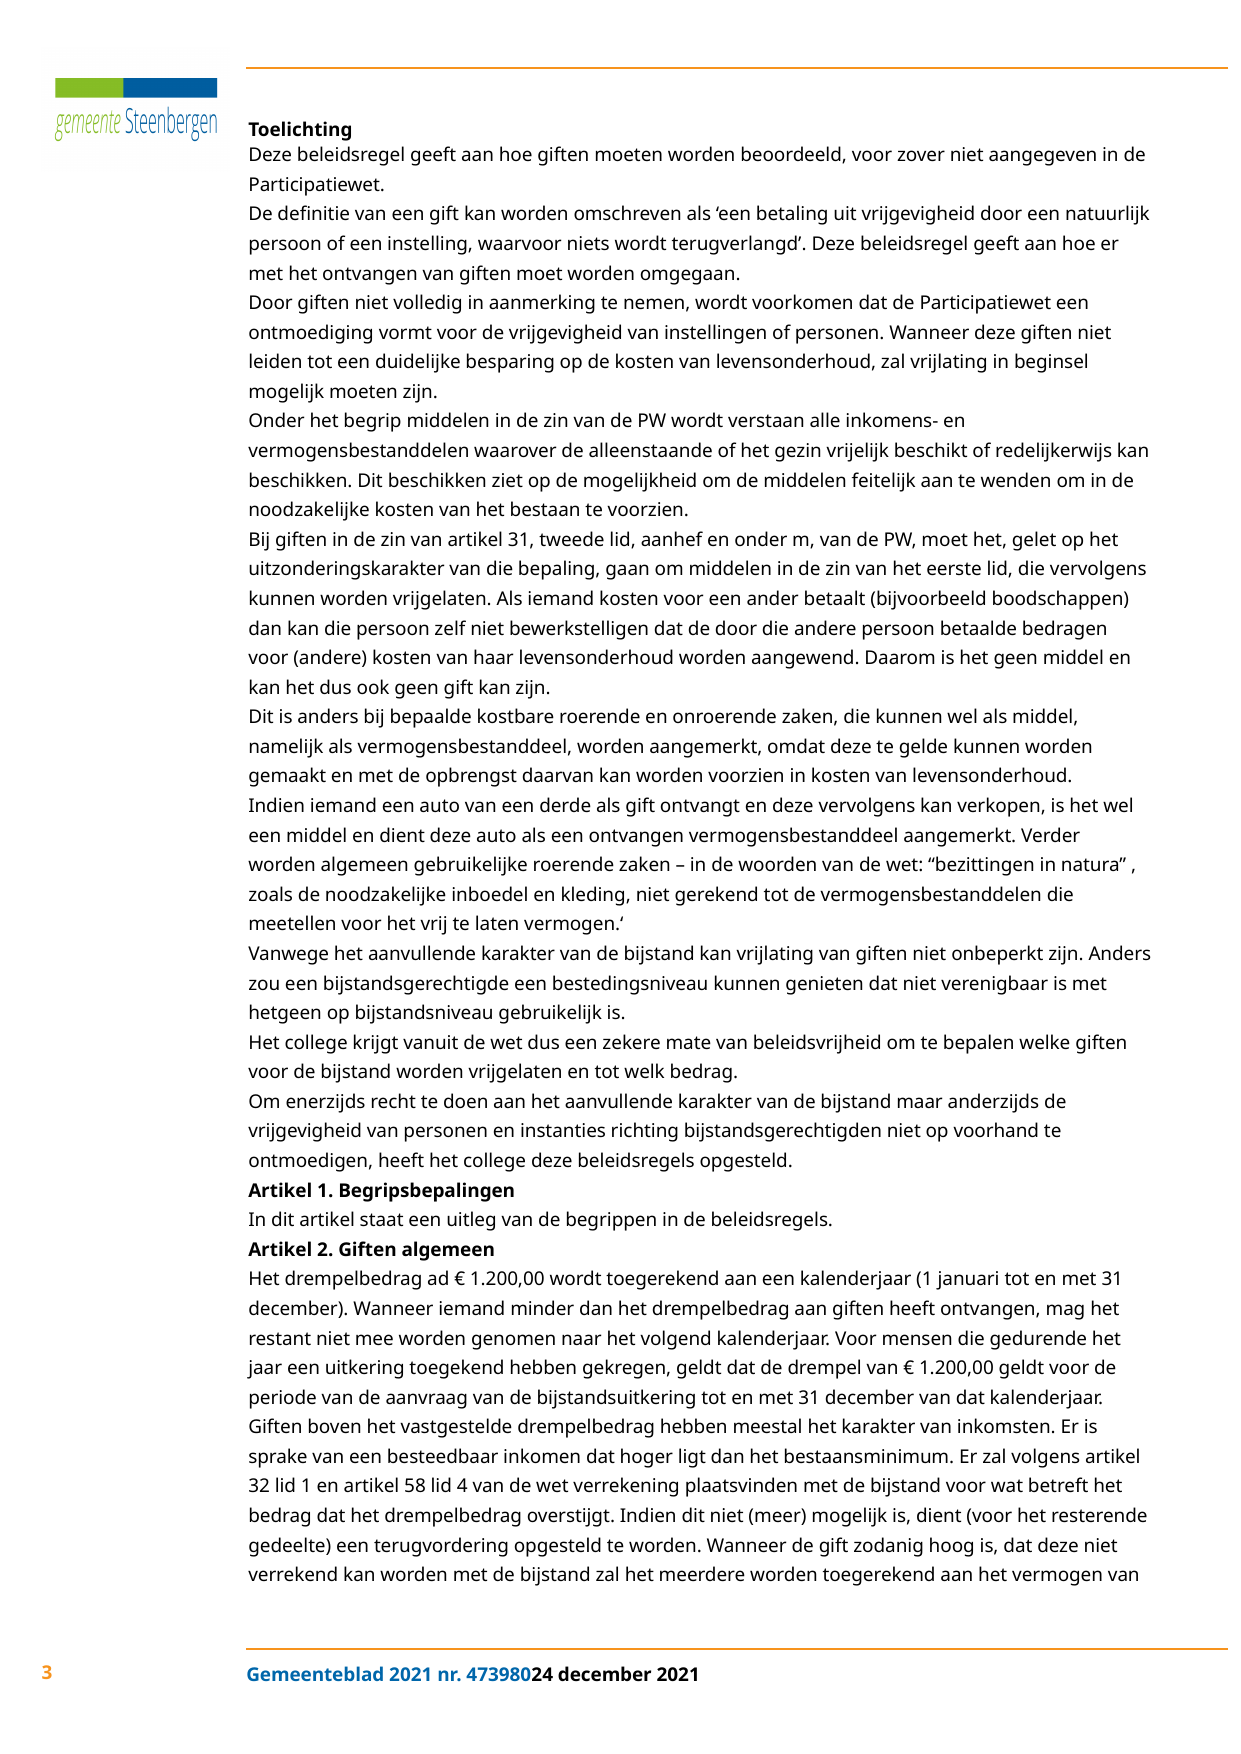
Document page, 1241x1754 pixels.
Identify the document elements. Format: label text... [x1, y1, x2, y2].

text Artikel 2. Giften algemeen [248, 1236, 1152, 1262]
picture [41, 47, 231, 172]
text Bij giften in de zin van artikel 31, tweede lid, aanhef en onder m, van de PW, moet het, gelet op het uitzonderingskarakter van die bepaling, gaan om middelen in de zin van het eerste lid, die vervolgens kunnen worden vrijgelaten. Als iemand kosten voor een ander betaalt (bijvoorbeeld boodschappen) dan kan die persoon zelf niet bewerkstelligen dat de door die andere persoon betaalde bedragen voor (andere) kosten van haar levensonderhoud worden aangewend. Daarom is het geen middel en kan het dus ook geen gift kan zijn. [248, 526, 1152, 700]
text Artikel 1. Begripsbepalingen [248, 1177, 1152, 1203]
text Indien iemand een auto van een derde als gift ontvangt en deze vervolgens kan verkopen, is het wel een middel en dient deze auto als een ontvangen vermogensbestanddeel aangemerkt. Verder worden algemeen gebruikelijke roerende zaken – in de woorden van de wet: “bezittingen in natura” , zoals de noodzakelijke inboedel en kleding, niet gerekend tot de vermogensbestanddelen die meetellen voor het vrij te laten vermogen.‘ [248, 792, 1152, 936]
text Het drempelbedrag ad € 1.200,00 wordt toegerekend aan een kalenderjaar (1 januari tot en met 31 december). Wanneer iemand minder dan het drempelbedrag aan giften heeft ontvangen, mag het restant niet mee worden genomen naar het volgend kalenderjaar. Voor mensen die gedurende het jaar een uitkering toegekend hebben gekregen, geldt dat de drempel van € 1.200,00 geldt voor de periode van de aanvraag van de bijstandsuitkering tot en met 31 december van dat kalenderjaar. [248, 1266, 1152, 1410]
text Om enerzijds recht te doen aan het aanvullende karakter van de bijstand maar anderzijds de vrijgevigheid van personen en instanties richting bijstandsgerechtigden niet op voorhand te ontmoedigen, heeft het college deze beleidsregels opgesteld. [248, 1088, 1152, 1173]
text Giften boven het vastgestelde drempelbedrag hebben meestal het karakter van inkomsten. Er is sprake van een besteedbaar inkomen dat hoger ligt dan het bestaansminimum. Er zal volgens artikel 32 lid 1 en artikel 58 lid 4 van de wet verrekening plaatsvinden met de bijstand voor wat betreft het bedrag dat het drempelbedrag overstijgt. Indien dit niet (meer) mogelijk is, dient (voor het resterende gedeelte) een terugvordering opgesteld te worden. Wanneer de gift zodanig hoog is, dat deze niet verrekend kan worden met de bijstand zal het meerdere worden toegerekend aan het vermogen van [248, 1413, 1152, 1587]
text Onder het begrip middelen in de zin van de PW wordt verstaan alle inkomens- en vermogensbestanddelen waarover de alleenstaande of het gezin vrijelijk beschikt of redelijkerwijs kan beschikken. Dit beschikken ziet op de mogelijkheid om de middelen feitelijk aan te wenden om in de noodzakelijke kosten van het bestaan te voorzien. [248, 408, 1152, 522]
text Door giften niet volledig in aanmerking te nemen, wordt voorkomen dat de Participatiewet een ontmoediging vormt voor de vrijgevigheid van instellingen of personen. Wanneer deze giften niet leiden tot een duidelijke besparing op de kosten van levensonderhoud, zal vrijlating in beginsel mogelijk moeten zijn. [248, 289, 1152, 404]
text Dit is anders bij bepaalde kostbare roerende en onroerende zaken, die kunnen wel als middel, namelijk als vermogensbestanddeel, worden aangemerkt, omdat deze te gelde kunnen worden gemaakt en met de opbrengst daarvan kan worden voorzien in kosten van levensonderhoud. [248, 703, 1152, 788]
text Toelichting [248, 116, 1152, 141]
text Het college krijgt vanuit de wet dus een zekere mate van beleidsvrijheid om te bepalen welke giften voor de bijstand worden vrijgelaten en tot welk bedrag. [248, 1029, 1152, 1084]
text De definitie van een gift kan worden omschreven als ‘een betaling uit vrijgevigheid door een natuurlijk persoon of een instelling, waarvoor niets wordt terugverlangd’. Deze beleidsregel geeft aan hoe er met het ontvangen van giften moet worden omgegaan. [248, 201, 1152, 286]
text In dit artikel staat een uitleg van de begrippen in de beleidsregels. [248, 1206, 1152, 1232]
text Deze beleidsregel geeft aan hoe giften moeten worden beoordeeld, voor zover niet aangegeven in de Participatiewet. [248, 141, 1152, 197]
text Vanwege het aanvullende karakter van de bijstand kan vrijlating van giften niet onbeperkt zijn. Anders zou een bijstandsgerechtigde een bestedingsniveau kunnen genieten dat niet verenigbaar is met hetgeen op bijstandsniveau gebruikelijk is. [248, 940, 1152, 1025]
